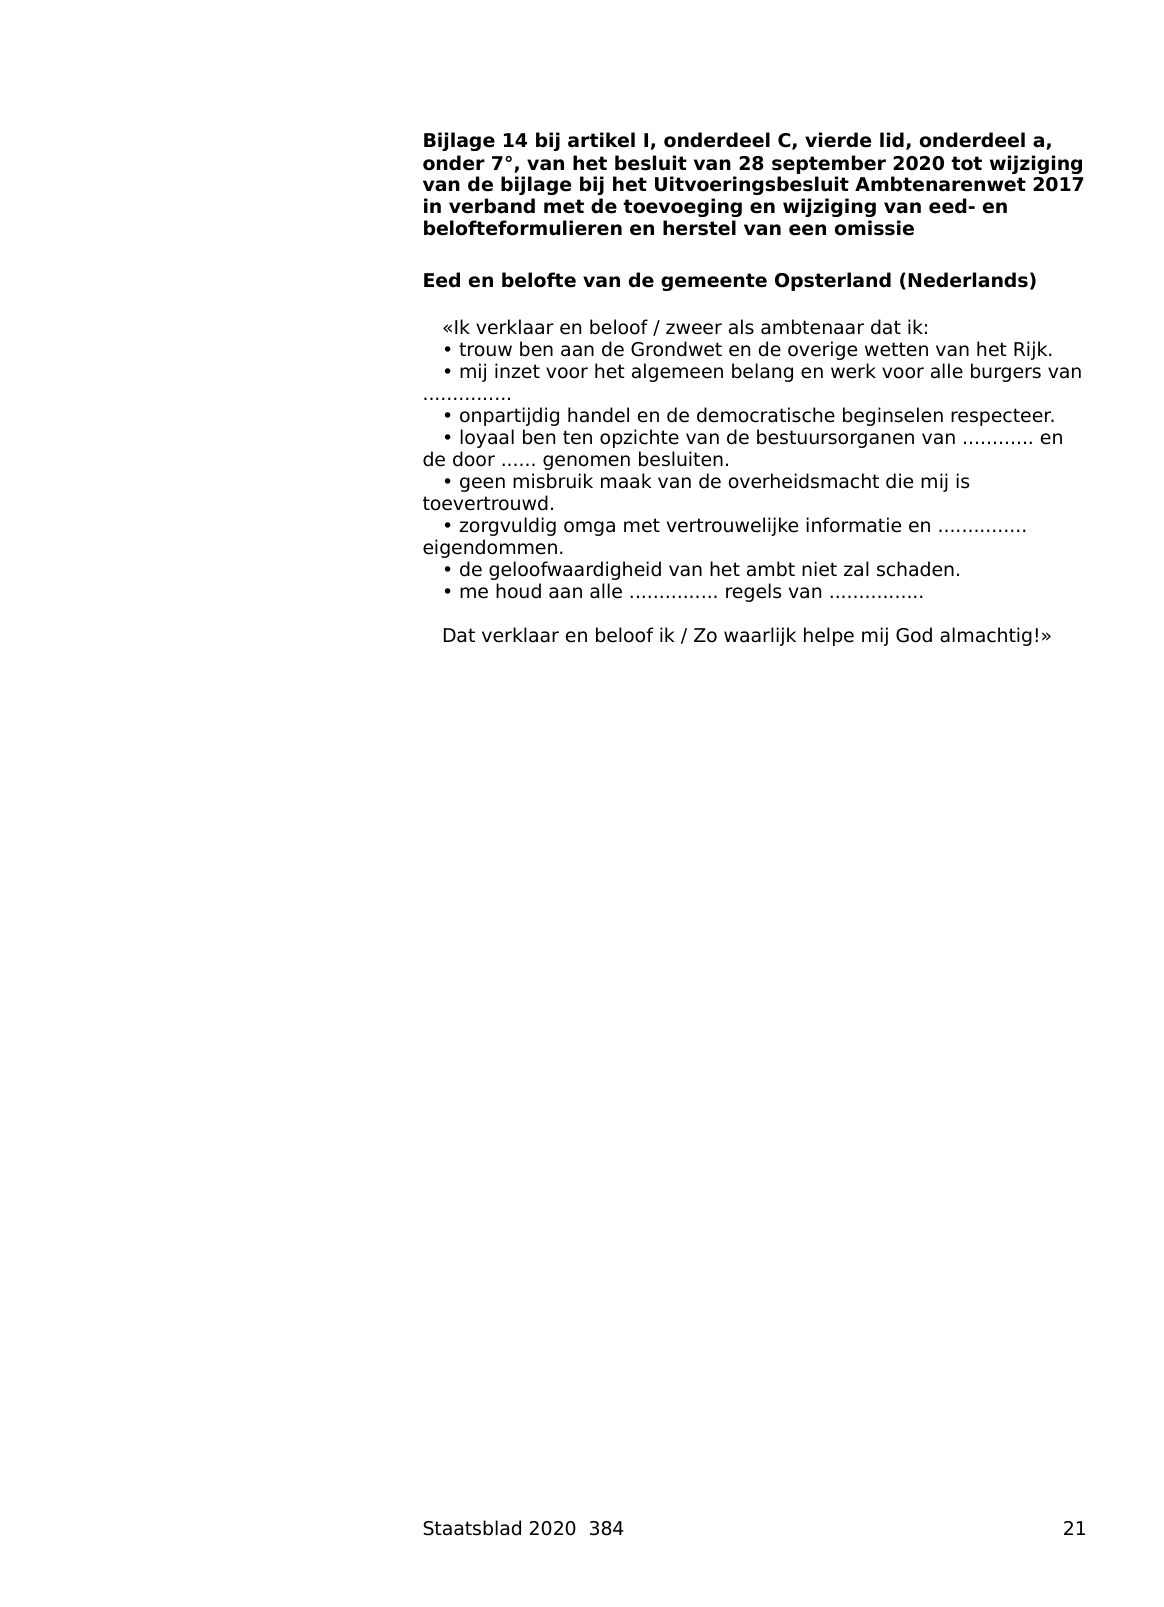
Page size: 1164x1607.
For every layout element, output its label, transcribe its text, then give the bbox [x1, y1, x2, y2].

text • mij inzet voor het algemeen belang en werk voor alle burgers van ............... [422, 361, 1087, 405]
text • me houd aan alle ............... regels van ................ [422, 581, 1087, 603]
text • loyaal ben ten opzichte van de bestuursorganen van ............ en de door ...... genomen besluiten. [422, 427, 1087, 471]
text «Ik verklaar en beloof / zweer als ambtenaar dat ik: [422, 317, 1087, 339]
text • trouw ben aan de Grondwet en de overige wetten van het Rijk. [422, 339, 1087, 361]
text • onpartijdig handel en de democratische beginselen respecteer. [422, 405, 1087, 427]
text Dat verklaar en beloof ik / Zo waarlijk helpe mij God almachtig!» [422, 625, 1087, 647]
subtitle Eed en belofte van de gemeente Opsterland (Nederlands) [422, 270, 1087, 292]
text • geen misbruik maak van de overheidsmacht die mij is toevertrouwd. [422, 471, 1087, 515]
text • zorgvuldig omga met vertrouwelijke informatie en ............... eigendommen. [422, 515, 1087, 559]
text • de geloofwaardigheid van het ambt niet zal schaden. [422, 559, 1087, 581]
subtitle Bijlage 14 bij artikel I, onderdeel C, vierde lid, onderdeel a, onder 7°, van het besluit van 28 september 2020 tot wijziging van de bijlage bij het Uitvoeringsbesluit Ambtenarenwet 2017 in verband met de toevoeging en wijziging van eed- en belofteformulieren en herstel van een omissie [422, 130, 1087, 240]
